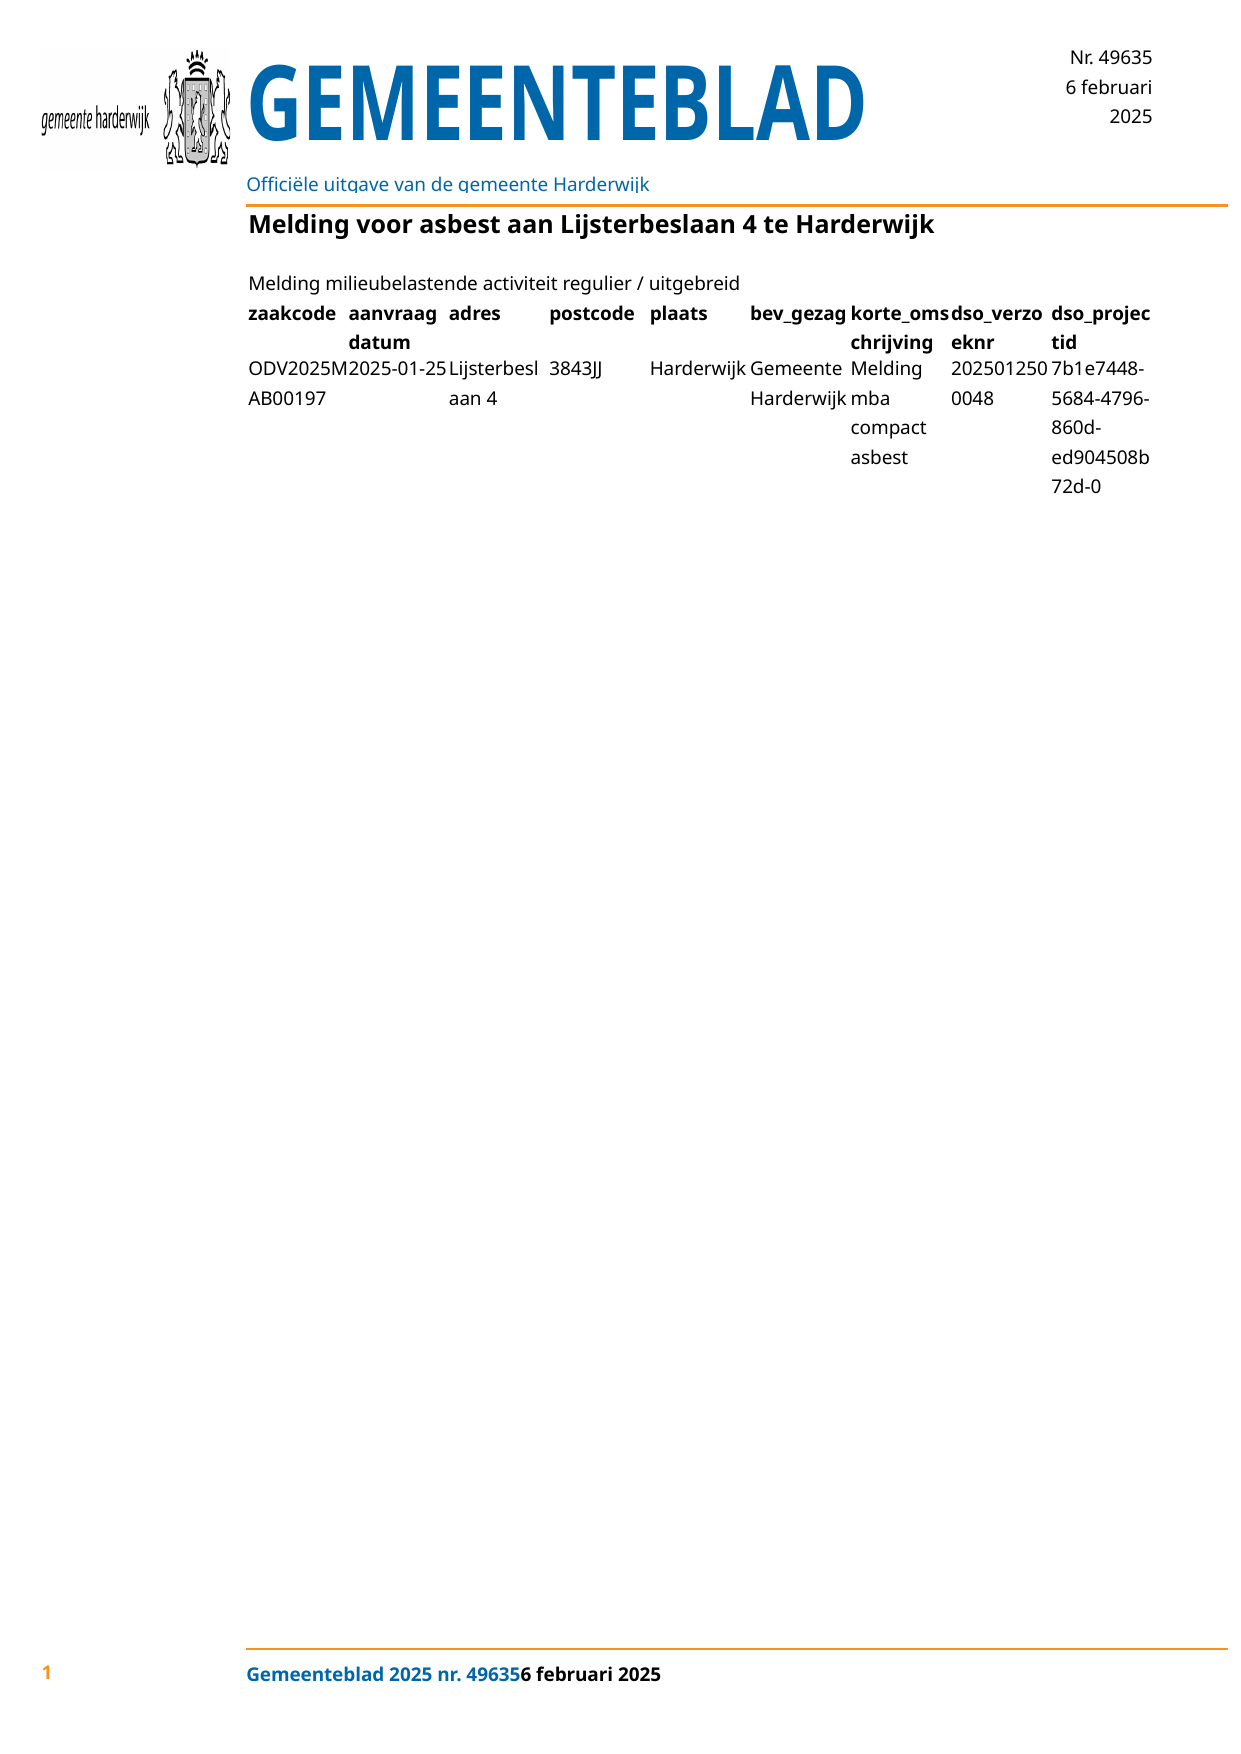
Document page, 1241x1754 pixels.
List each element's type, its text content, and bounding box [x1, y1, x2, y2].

text Melding milieubelastende activiteit regulier / uitgebreid [248, 270, 1152, 296]
table_header adres [449, 300, 549, 355]
table_header zaakcode [248, 300, 348, 355]
table_cell 3843JJ [549, 355, 649, 499]
table_cell Lijsterbeslaan 4 [449, 355, 549, 499]
table_header aanvraagdatum [348, 300, 449, 355]
picture [41, 47, 231, 172]
table_header dso_verzoeknr [951, 300, 1051, 355]
table_cell Gemeente Harderwijk [750, 355, 850, 499]
text Melding voor asbest aan Lijsterbeslaan 4 te Harderwijk [248, 207, 1152, 241]
table_cell 2025-01-25 [348, 355, 449, 499]
table_cell 2025012500048 [951, 355, 1051, 499]
table_cell ODV2025MAB00197 [248, 355, 348, 499]
table_header postcode [549, 300, 649, 355]
table_header korte_omschrijving [850, 300, 951, 355]
table_cell Melding mba compact asbest [850, 355, 951, 499]
table_header bev_gezag [750, 300, 850, 355]
table_header plaats [650, 300, 750, 355]
table_cell 7b1e7448-5684-4796-860d-ed904508b72d-0 [1051, 355, 1152, 499]
table_header dso_projectid [1051, 300, 1152, 355]
table_cell Harderwijk [650, 355, 750, 499]
